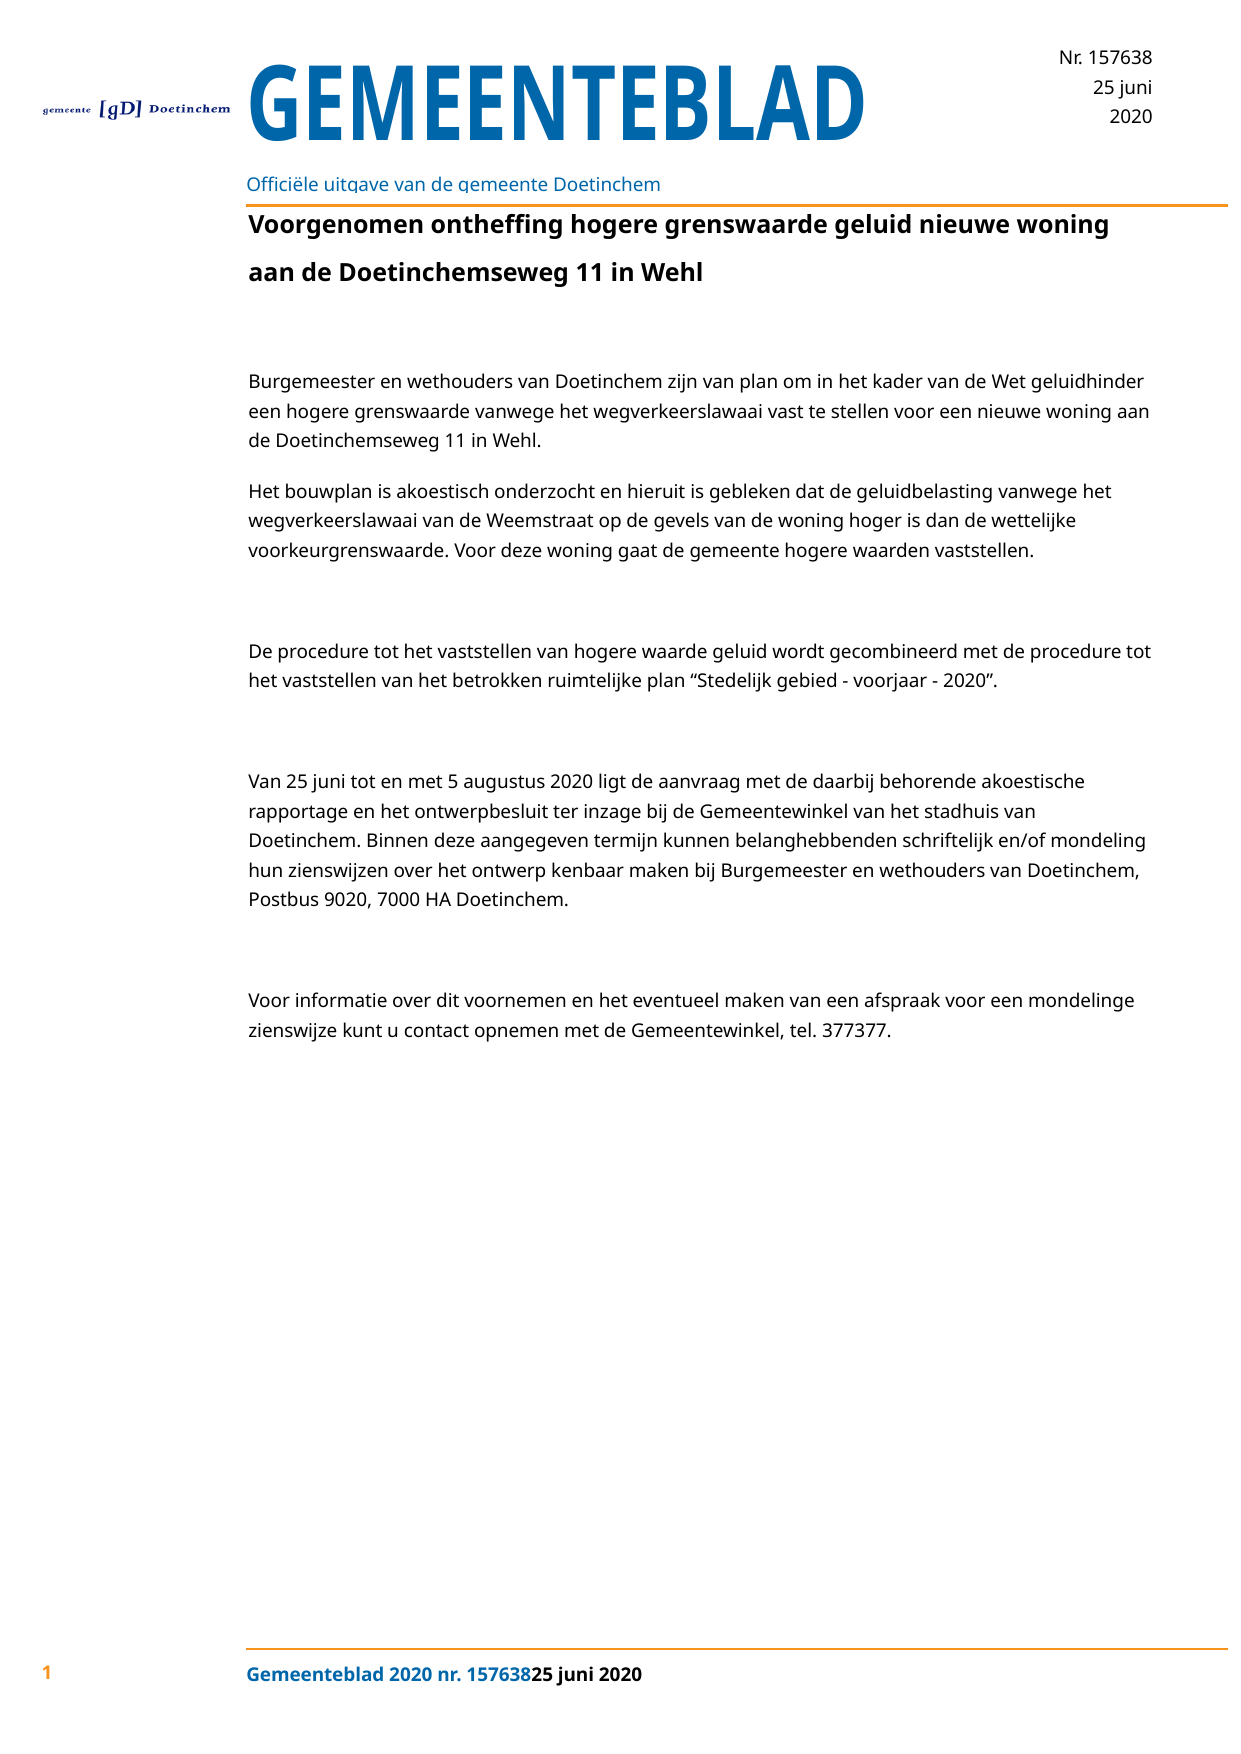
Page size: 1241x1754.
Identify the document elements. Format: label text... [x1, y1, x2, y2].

text Van 25 juni tot en met 5 augustus 2020 ligt de aanvraag met de daarbij behorende akoestische rapportage en het ontwerpbesluit ter inzage bij de Gemeentewinkel van het stadhuis van Doetinchem. Binnen deze aangegeven termijn kunnen belanghebbenden schriftelijk en/of mondeling hun zienswijzen over het ontwerp kenbaar maken bij Burgemeester en wethouders van Doetinchem, Postbus 9020, 7000 HA Doetinchem. [248, 768, 1152, 912]
picture [41, 47, 231, 172]
text Voor informatie over dit voornemen en het eventueel maken van een afspraak voor een mondelinge zienswijze kunt u contact opnemen met de Gemeentewinkel, tel. 377377. [248, 987, 1152, 1043]
text Burgemeester en wethouders van Doetinchem zijn van plan om in het kader van de Wet geluidhinder een hogere grenswaarde vanwege het wegverkeerslawaai vast te stellen voor een nieuwe woning aan de Doetinchemseweg 11 in Wehl. [248, 368, 1152, 453]
text De procedure tot het vaststellen van hogere waarde geluid wordt gecombineerd met de procedure tot het vaststellen van het betrokken ruimtelijke plan “Stedelijk gebied - voorjaar - 2020”. [248, 638, 1152, 693]
text Het bouwplan is akoestisch onderzocht en hieruit is gebleken dat de geluidbelasting vanwege het wegverkeerslawaai van de Weemstraat op de gevels van de woning hoger is dan de wettelijke voorkeurgrenswaarde. Voor deze woning gaat de gemeente hogere waarden vaststellen. [248, 478, 1152, 563]
text Voorgenomen ontheffing hogere grenswaarde geluid nieuwe woning aan de Doetinchemseweg 11 in Wehl [248, 207, 1152, 288]
